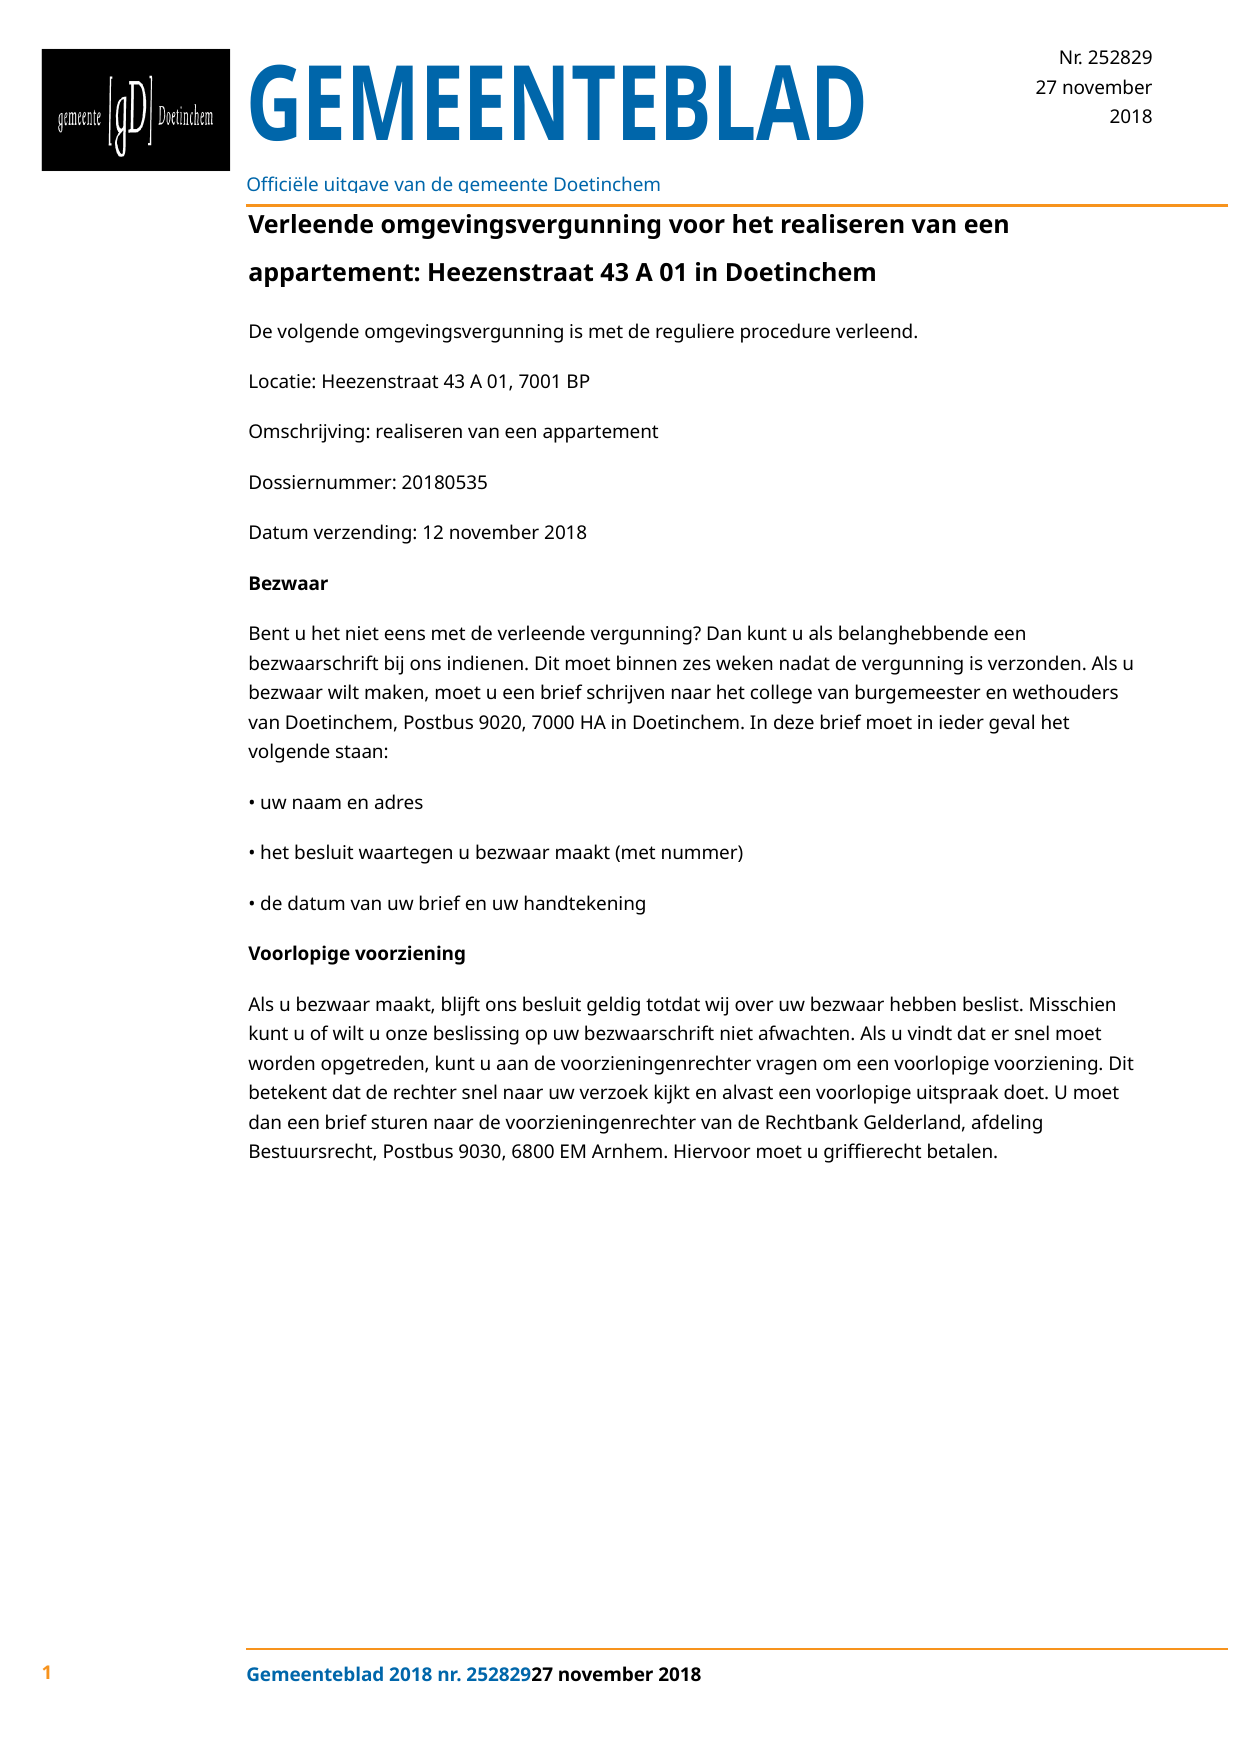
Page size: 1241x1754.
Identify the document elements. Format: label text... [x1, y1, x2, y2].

text Datum verzending: 12 november 2018 [248, 519, 1152, 545]
text Verleende omgevingsvergunning voor het realiseren van een appartement: Heezenstraat 43 A 01 in Doetinchem [248, 207, 1152, 288]
text Omschrijving: realiseren van een appartement [248, 419, 1152, 444]
text Voorlopige voorziening [248, 940, 1152, 966]
text Dossiernummer: 20180535 [248, 469, 1152, 495]
text • uw naam en adres [248, 789, 1152, 815]
picture [41, 47, 231, 172]
text Bent u het niet eens met de verleende vergunning? Dan kunt u als belanghebbende een bezwaarschrift bij ons indienen. Dit moet binnen zes weken nadat de vergunning is verzonden. Als u bezwaar wilt maken, moet u een brief schrijven naar het college van burgemeester en wethouders van Doetinchem, Postbus 9020, 7000 HA in Doetinchem. In deze brief moet in ieder geval het volgende staan: [248, 620, 1152, 764]
text Locatie: Heezenstraat 43 A 01, 7001 BP [248, 368, 1152, 394]
text • het besluit waartegen u bezwaar maakt (met nummer) [248, 839, 1152, 865]
text • de datum van uw brief en uw handtekening [248, 890, 1152, 916]
text De volgende omgevingsvergunning is met de reguliere procedure verleend. [248, 318, 1152, 344]
text Als u bezwaar maakt, blijft ons besluit geldig totdat wij over uw bezwaar hebben beslist. Misschien kunt u of wilt u onze beslissing op uw bezwaarschrift niet afwachten. Als u vindt dat er snel moet worden opgetreden, kunt u aan de voorzieningenrechter vragen om een voorlopige voorziening. Dit betekent dat de rechter snel naar uw verzoek kijkt en alvast een voorlopige uitspraak doet. U moet dan een brief sturen naar de voorzieningenrechter van de Rechtbank Gelderland, afdeling Bestuursrecht, Postbus 9030, 6800 EM Arnhem. Hiervoor moet u griffierecht betalen. [248, 991, 1152, 1164]
text Bezwaar [248, 570, 1152, 596]
